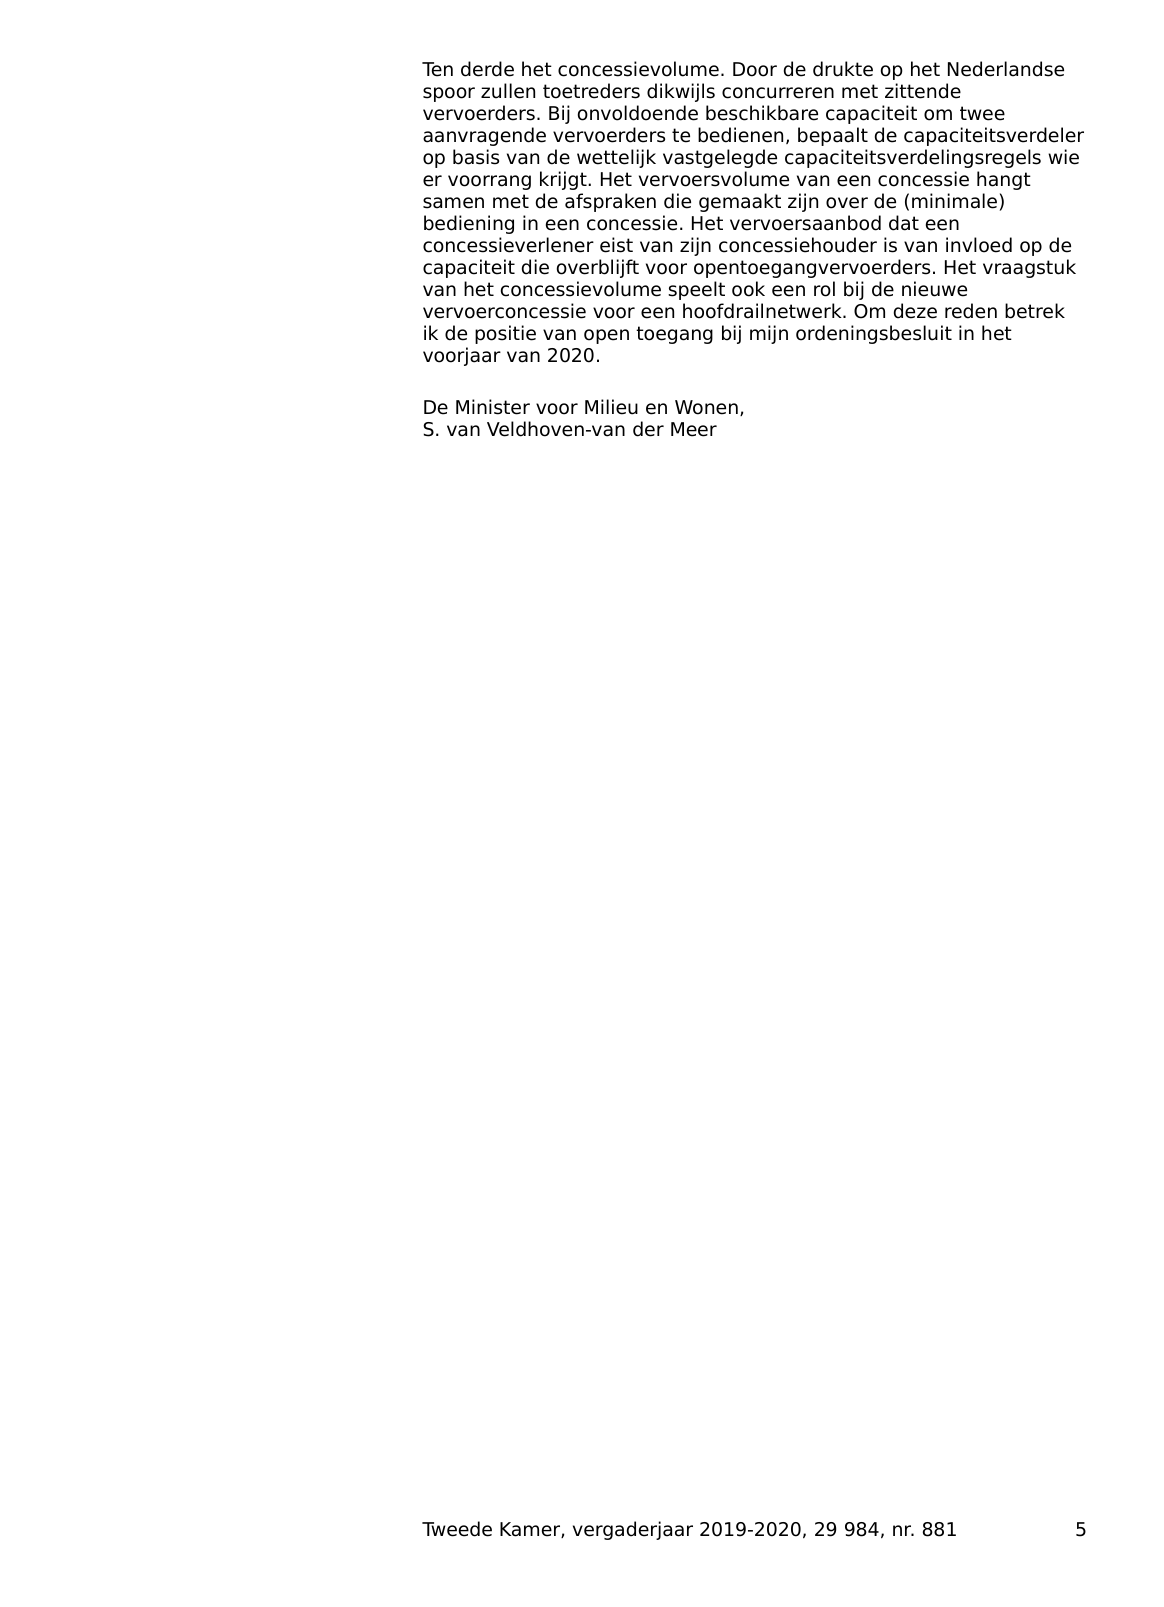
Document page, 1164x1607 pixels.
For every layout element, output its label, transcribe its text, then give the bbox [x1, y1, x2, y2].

text De Minister voor Milieu en Wonen, S. van Veldhoven-van der Meer [422, 397, 1087, 441]
text Ten derde het concessievolume. Door de drukte op het Nederlandse spoor zullen toetreders dikwijls concurreren met zittende vervoerders. Bij onvoldoende beschikbare capaciteit om twee aanvragende vervoerders te bedienen, bepaalt de capaciteitsverdeler op basis van de wettelijk vastgelegde capaciteitsverdelingsregels wie er voorrang krijgt. Het vervoersvolume van een concessie hangt samen met de afspraken die gemaakt zijn over de (minimale) bediening in een concessie. Het vervoersaanbod dat een concessieverlener eist van zijn concessiehouder is van invloed op de capaciteit die overblijft voor opentoegangvervoerders. Het vraagstuk van het concessievolume speelt ook een rol bij de nieuwe vervoerconcessie voor een hoofdrailnetwerk. Om deze reden betrek ik de positie van open toegang bij mijn ordeningsbesluit in het voorjaar van 2020. [422, 59, 1087, 367]
